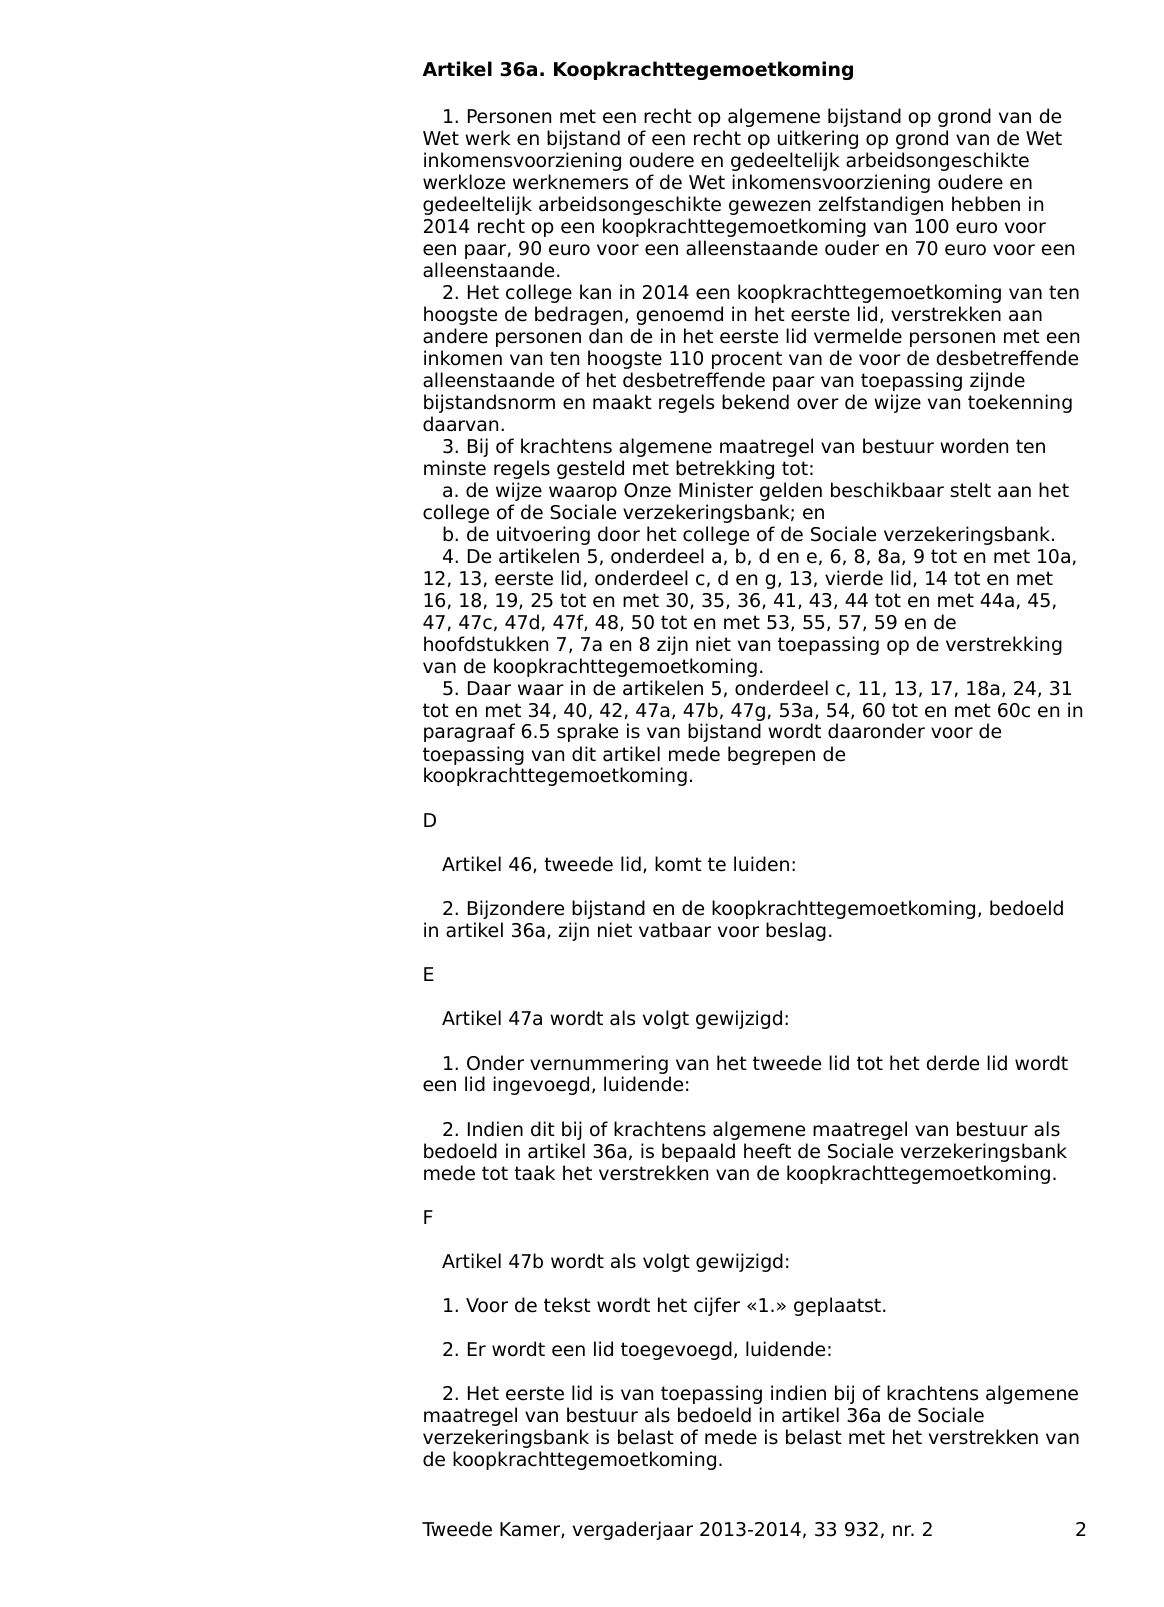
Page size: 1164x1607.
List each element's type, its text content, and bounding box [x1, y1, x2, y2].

text 3. Bij of krachtens algemene maatregel van bestuur worden ten minste regels gesteld met betrekking tot: [422, 436, 1087, 480]
text 2. Het college kan in 2014 een koopkrachttegemoetkoming van ten hoogste de bedragen, genoemd in het eerste lid, verstrekken aan andere personen dan de in het eerste lid vermelde personen met een inkomen van ten hoogste 110 procent van de voor de desbetreffende alleenstaande of het desbetreffende paar van toepassing zijnde bijstandsnorm en maakt regels bekend over de wijze van toekenning daarvan. [422, 282, 1087, 436]
text 2. Het eerste lid is van toepassing indien bij of krachtens algemene maatregel van bestuur als bedoeld in artikel 36a de Sociale verzekeringsbank is belast of mede is belast met het verstrekken van de koopkrachttegemoetkoming. [422, 1383, 1087, 1471]
text 5. Daar waar in de artikelen 5, onderdeel c, 11, 13, 17, 18a, 24, 31 tot en met 34, 40, 42, 47a, 47b, 47g, 53a, 54, 60 tot en met 60c en in paragraaf 6.5 sprake is van bijstand wordt daaronder voor de toepassing van dit artikel mede begrepen de koopkrachttegemoetkoming. [422, 677, 1087, 787]
text 1. Voor de tekst wordt het cijfer «1.» geplaatst. [422, 1295, 1087, 1317]
text F [422, 1207, 1087, 1229]
text Artikel 46, tweede lid, komt te luiden: [422, 854, 1087, 876]
text 1. Onder vernummering van het tweede lid tot het derde lid wordt een lid ingevoegd, luidende: [422, 1052, 1087, 1096]
text 1. Personen met een recht op algemene bijstand op grond van de Wet werk en bijstand of een recht op uitkering op grond van de Wet inkomensvoorziening oudere en gedeeltelijk arbeidsongeschikte werkloze werknemers of de Wet inkomensvoorziening oudere en gedeeltelijk arbeidsongeschikte gewezen zelfstandigen hebben in 2014 recht op een koopkrachttegemoetkoming van 100 euro voor een paar, 90 euro voor een alleenstaande ouder en 70 euro voor een alleenstaande. [422, 106, 1087, 282]
text D [422, 809, 1087, 832]
text Artikel 47a wordt als volgt gewijzigd: [422, 1008, 1087, 1030]
text b. de uitvoering door het college of de Sociale verzekeringsbank. [422, 524, 1087, 546]
subtitle Artikel 36a. Koopkrachttegemoetkoming [422, 59, 1087, 81]
text a. de wijze waarop Onze Minister gelden beschikbaar stelt aan het college of de Sociale verzekeringsbank; en [422, 480, 1087, 524]
text 4. De artikelen 5, onderdeel a, b, d en e, 6, 8, 8a, 9 tot en met 10a, 12, 13, eerste lid, onderdeel c, d en g, 13, vierde lid, 14 tot en met 16, 18, 19, 25 tot en met 30, 35, 36, 41, 43, 44 tot en met 44a, 45, 47, 47c, 47d, 47f, 48, 50 tot en met 53, 55, 57, 59 en de hoofdstukken 7, 7a en 8 zijn niet van toepassing op de verstrekking van de koopkrachttegemoetkoming. [422, 546, 1087, 677]
text Artikel 47b wordt als volgt gewijzigd: [422, 1251, 1087, 1273]
text 2. Er wordt een lid toegevoegd, luidende: [422, 1339, 1087, 1361]
text 2. Indien dit bij of krachtens algemene maatregel van bestuur als bedoeld in artikel 36a, is bepaald heeft de Sociale verzekeringsbank mede tot taak het verstrekken van de koopkrachttegemoetkoming. [422, 1118, 1087, 1184]
text 2. Bijzondere bijstand en de koopkrachttegemoetkoming, bedoeld in artikel 36a, zijn niet vatbaar voor beslag. [422, 898, 1087, 942]
text E [422, 964, 1087, 986]
